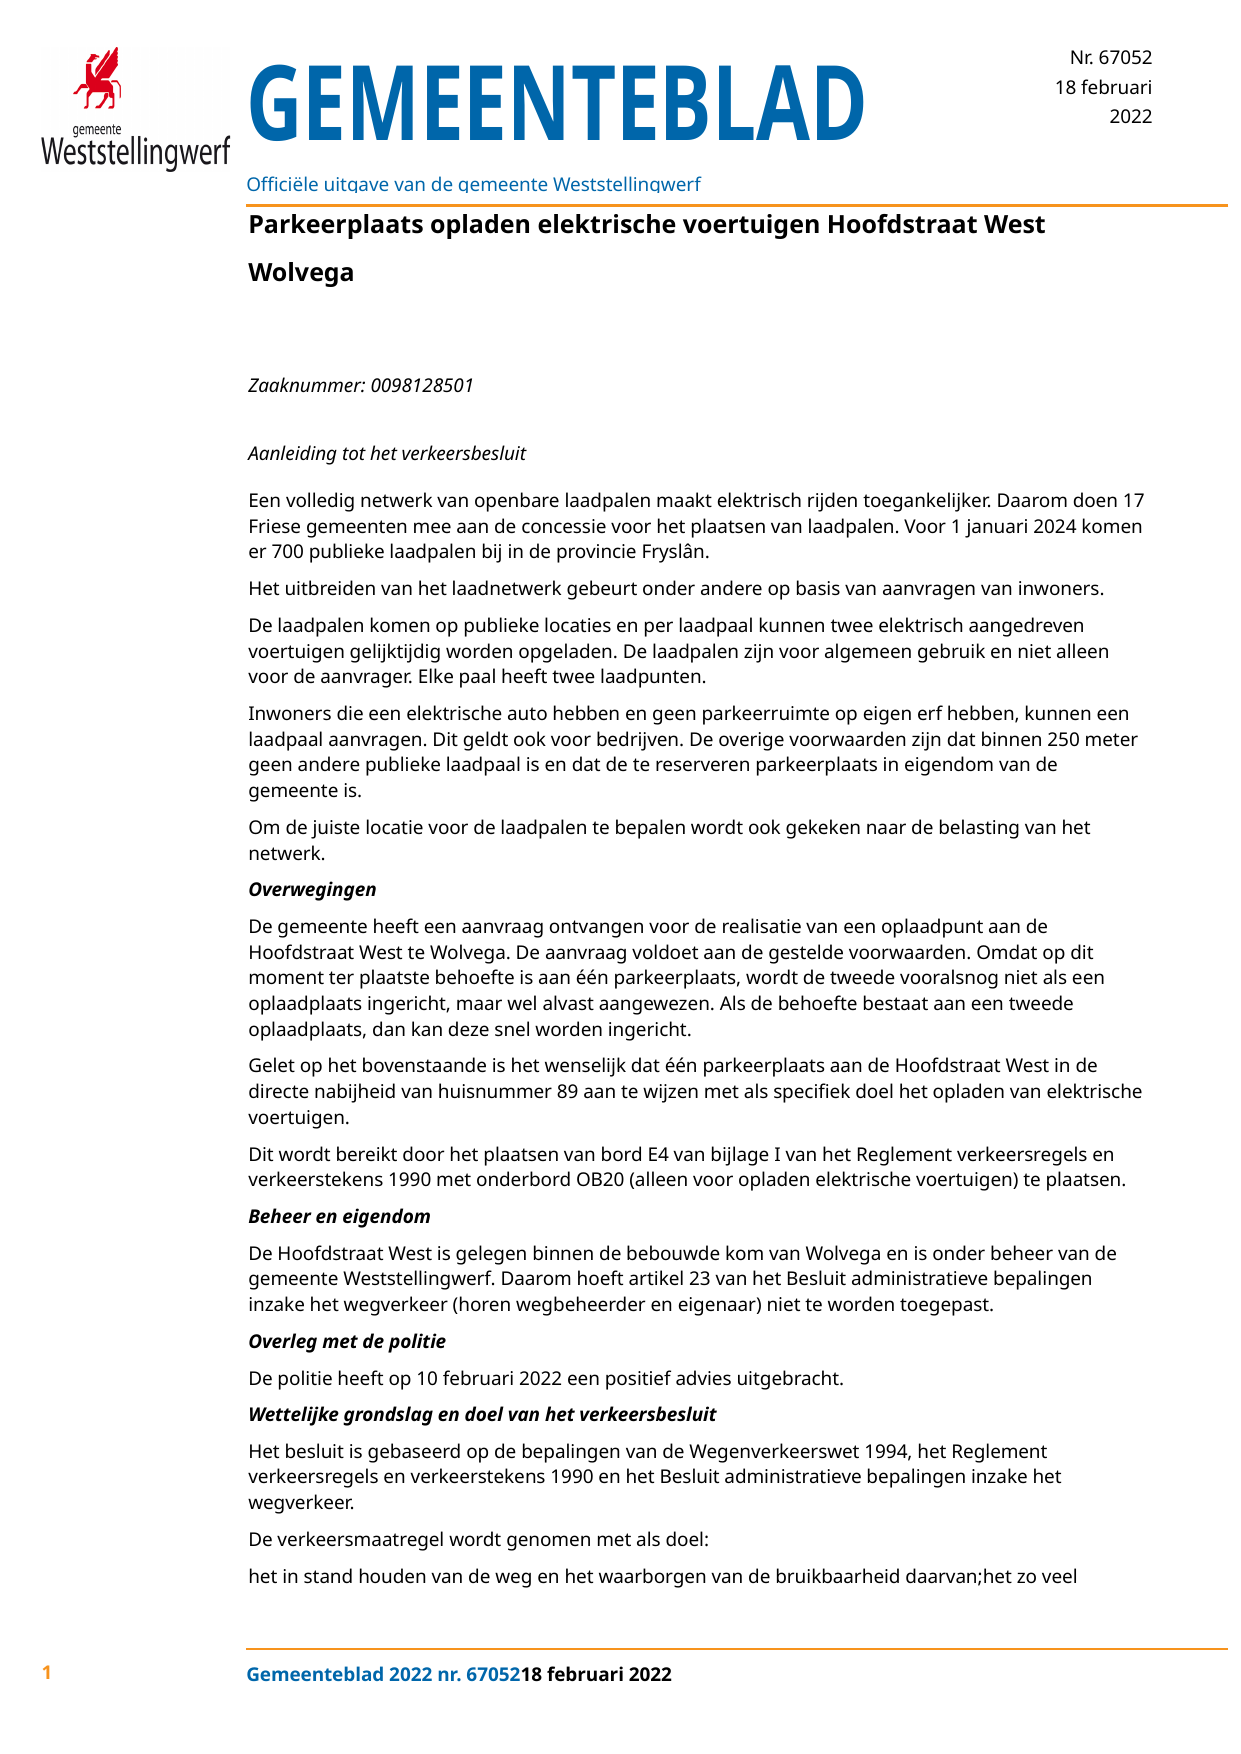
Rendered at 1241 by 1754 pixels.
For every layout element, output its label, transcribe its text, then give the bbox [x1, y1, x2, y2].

text Wettelijke grondslag en doel van het verkeersbesluit [248, 1401, 1152, 1427]
text Het besluit is gebaseerd op de bepalingen van de Wegenverkeerswet 1994, het Reglement verkeersregels en verkeerstekens 1990 en het Besluit administratieve bepalingen inzake het wegverkeer. [248, 1438, 1152, 1515]
text Het uitbreiden van het laadnetwerk gebeurt onder andere op basis van aanvragen van inwoners. [248, 575, 1152, 601]
text Overleg met de politie [248, 1328, 1152, 1354]
text Beheer en eigendom [248, 1203, 1152, 1229]
text Om de juiste locatie voor de laadpalen te bepalen wordt ook gekeken naar de belasting van het netwerk. [248, 814, 1152, 866]
text Gelet op het bovenstaande is het wenselijk dat één parkeerplaats aan de Hoofdstraat West in de directe nabijheid van huisnummer 89 aan te wijzen met als specifiek doel het opladen van elektrische voertuigen. [248, 1053, 1152, 1130]
text Inwoners die een elektrische auto hebben en geen parkeerruimte op eigen erf hebben, kunnen een laadpaal aanvragen. Dit geldt ook voor bedrijven. De overige voorwaarden zijn dat binnen 250 meter geen andere publieke laadpaal is en dat de te reserveren parkeerplaats in eigendom van de gemeente is. [248, 700, 1152, 803]
text Parkeerplaats opladen elektrische voertuigen Hoofdstraat West Wolvega [248, 207, 1152, 288]
text De laadpalen komen op publieke locaties en per laadpaal kunnen twee elektrisch aangedreven voertuigen gelijktijdig worden opgeladen. De laadpalen zijn voor algemeen gebruik en niet alleen voor de aanvrager. Elke paal heeft twee laadpunten. [248, 612, 1152, 689]
text Aanleiding tot het verkeersbesluit [248, 440, 1152, 465]
text het in stand houden van de weg en het waarborgen van de bruikbaarheid daarvan;het zo veel [248, 1563, 1152, 1588]
text De politie heeft op 10 februari 2022 een positief advies uitgebracht. [248, 1365, 1152, 1390]
text De Hoofdstraat West is gelegen binnen de bebouwde kom van Wolvega en is onder beheer van de gemeente Weststellingwerf. Daarom hoeft artikel 23 van het Besluit administratieve bepalingen inzake het wegverkeer (horen wegbeheerder en eigenaar) niet te worden toegepast. [248, 1240, 1152, 1317]
text Dit wordt bereikt door het plaatsen van bord E4 van bijlage I van het Reglement verkeersregels en verkeerstekens 1990 met onderbord OB20 (alleen voor opladen elektrische voertuigen) te plaatsen. [248, 1141, 1152, 1192]
text Zaaknummer: 0098128501 [248, 372, 1152, 398]
text Overwegingen [248, 876, 1152, 902]
text De gemeente heeft een aanvraag ontvangen voor de realisatie van een oplaadpunt aan de Hoofdstraat West te Wolvega. De aanvraag voldoet aan de gestelde voorwaarden. Omdat op dit moment ter plaatste behoefte is aan één parkeerplaats, wordt de tweede vooralsnog niet als een oplaadplaats ingericht, maar wel alvast aangewezen. Als de behoefte bestaat aan een tweede oplaadplaats, dan kan deze snel worden ingericht. [248, 913, 1152, 1042]
text De verkeersmaatregel wordt genomen met als doel: [248, 1526, 1152, 1552]
text Een volledig netwerk van openbare laadpalen maakt elektrisch rijden toegankelijker. Daarom doen 17 Friese gemeenten mee aan de concessie voor het plaatsen van laadpalen. Voor 1 januari 2024 komen er 700 publieke laadpalen bij in de provincie Fryslân. [248, 487, 1152, 564]
picture [41, 47, 231, 172]
